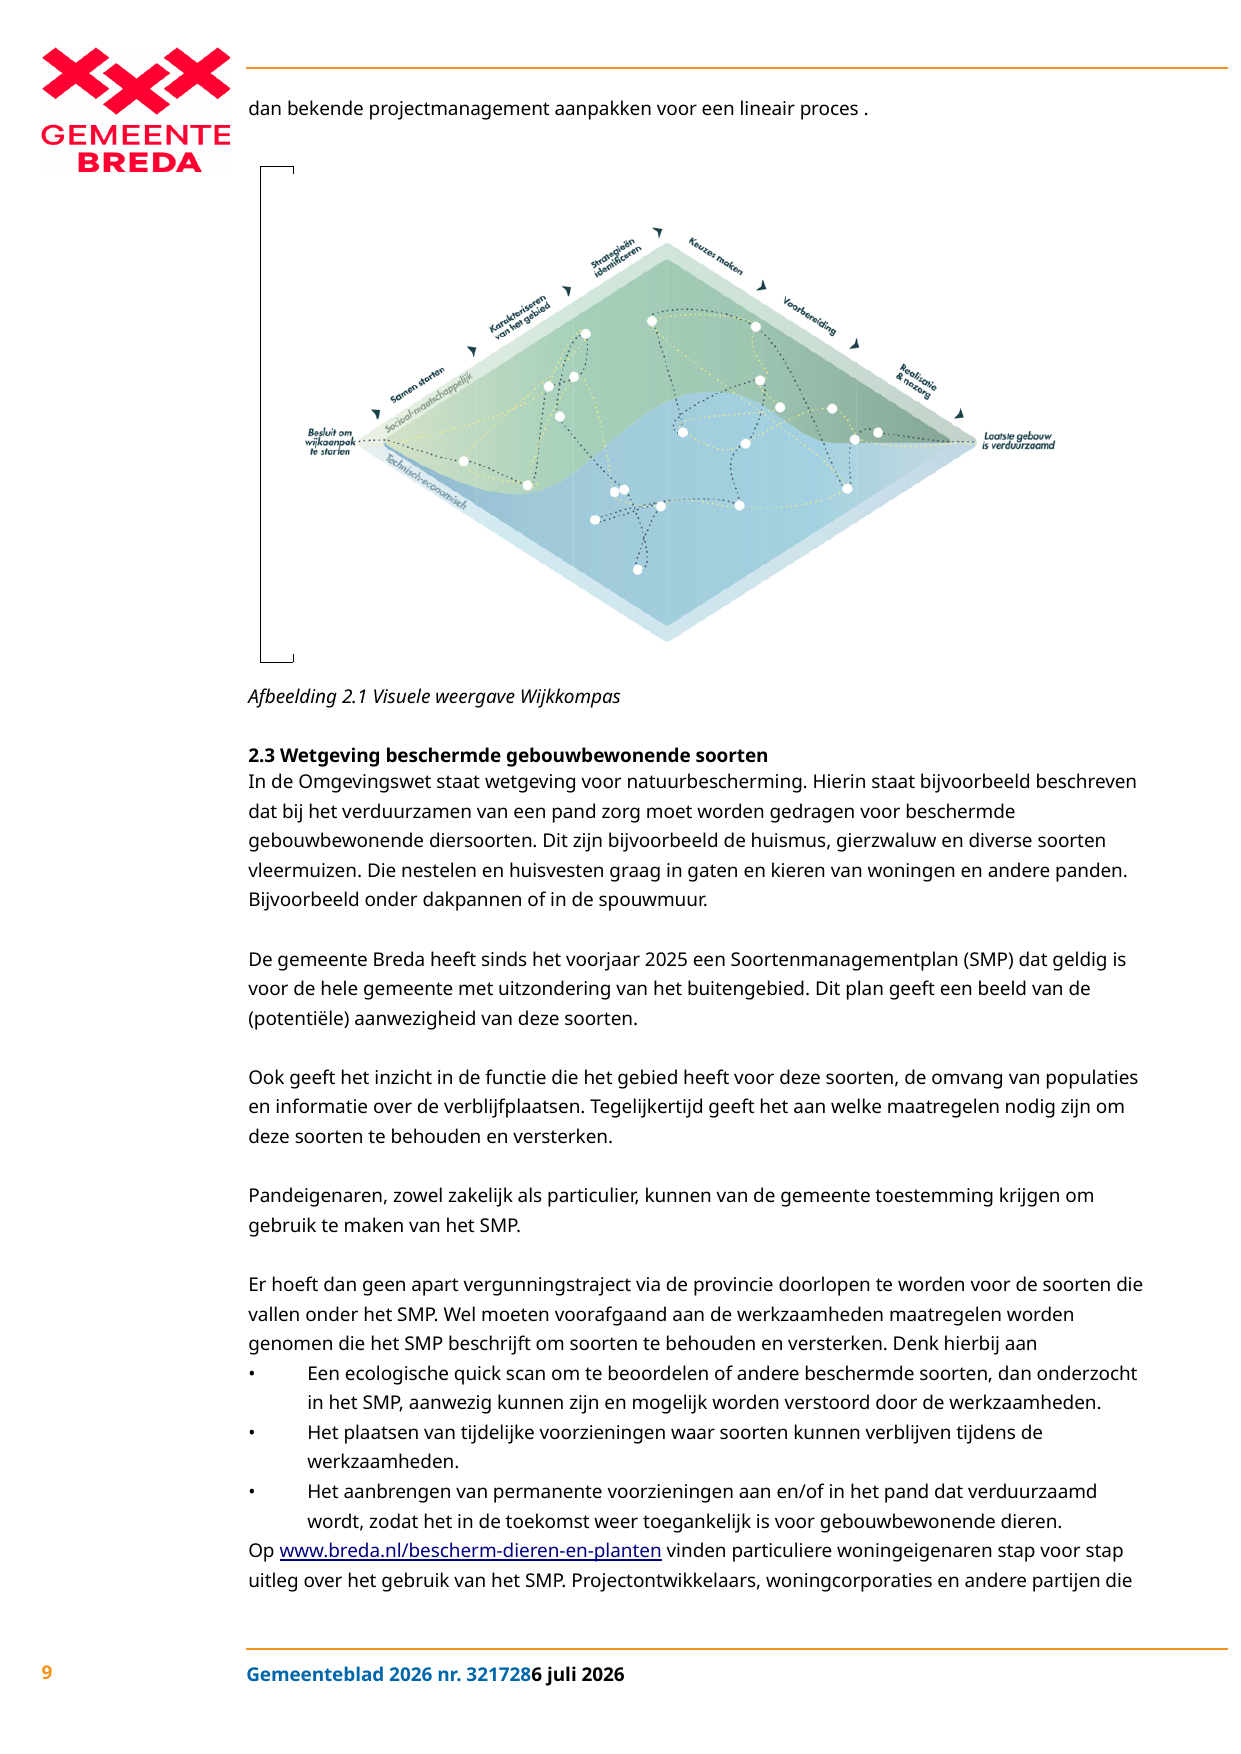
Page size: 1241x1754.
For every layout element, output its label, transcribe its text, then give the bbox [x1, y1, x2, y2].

text dan bekende projectmanagement aanpakken voor een lineair proces . [248, 95, 1152, 121]
text 2.3 Wetgeving beschermde gebouwbewonende soorten [248, 743, 1152, 768]
picture [268, 174, 1096, 654]
list Een ecologische quick scan om te beoordelen of andere beschermde soorten, dan onderzocht in het SMP, aanwezig kunnen zijn en mogelijk worden verstoord door de werkzaamheden. [248, 1360, 1152, 1415]
text Ook geeft het inzicht in de functie die het gebied heeft voor deze soorten, de omvang van populaties en informatie over de verblijfplaatsen. Tegelijkertijd geeft het aan welke maatregelen nodig zijn om deze soorten te behouden en versterken. [248, 1064, 1152, 1149]
text Er hoeft dan geen apart vergunningstraject via de provincie doorlopen te worden voor de soorten die vallen onder het SMP. Wel moeten voorafgaand aan de werkzaamheden maatregelen worden genomen die het SMP beschrijft om soorten te behouden en versterken. Denk hierbij aan [248, 1271, 1152, 1356]
text Afbeelding 2.1 Visuele weergave Wijkkompas [248, 683, 1152, 709]
text Pandeigenaren, zowel zakelijk als particulier, kunnen van de gemeente toestemming krijgen om gebruik te maken van het SMP. [248, 1182, 1152, 1238]
text Op www.breda.nl/bescherm-dieren-en-planten vinden particuliere woningeigenaren stap voor stap uitleg over het gebruik van het SMP. Projectontwikkelaars, woningcorporaties en andere partijen die [248, 1537, 1152, 1593]
list Het aanbrengen van permanente voorzieningen aan en/of in het pand dat verduurzaamd wordt, zodat het in de toekomst weer toegankelijk is voor gebouwbewonende dieren. [248, 1478, 1152, 1534]
text De gemeente Breda heeft sinds het voorjaar 2025 een Soortenmanagementplan (SMP) dat geldig is voor de hele gemeente met uitzondering van het buitengebied. Dit plan geeft een beeld van de (potentiële) aanwezigheid van deze soorten. [248, 946, 1152, 1031]
text In de Omgevingswet staat wetgeving voor natuurbescherming. Hierin staat bijvoorbeeld beschreven dat bij het verduurzamen van een pand zorg moet worden gedragen voor beschermde gebouwbewonende diersoorten. Dit zijn bijvoorbeeld de huismus, gierzwaluw en diverse soorten vleermuizen. Die nestelen en huisvesten graag in gaten en kieren van woningen en andere panden. Bijvoorbeeld onder dakpannen of in de spouwmuur. [248, 768, 1152, 912]
picture [41, 47, 231, 172]
list Het plaatsen van tijdelijke voorzieningen waar soorten kunnen verblijven tijdens de werkzaamheden. [248, 1419, 1152, 1474]
